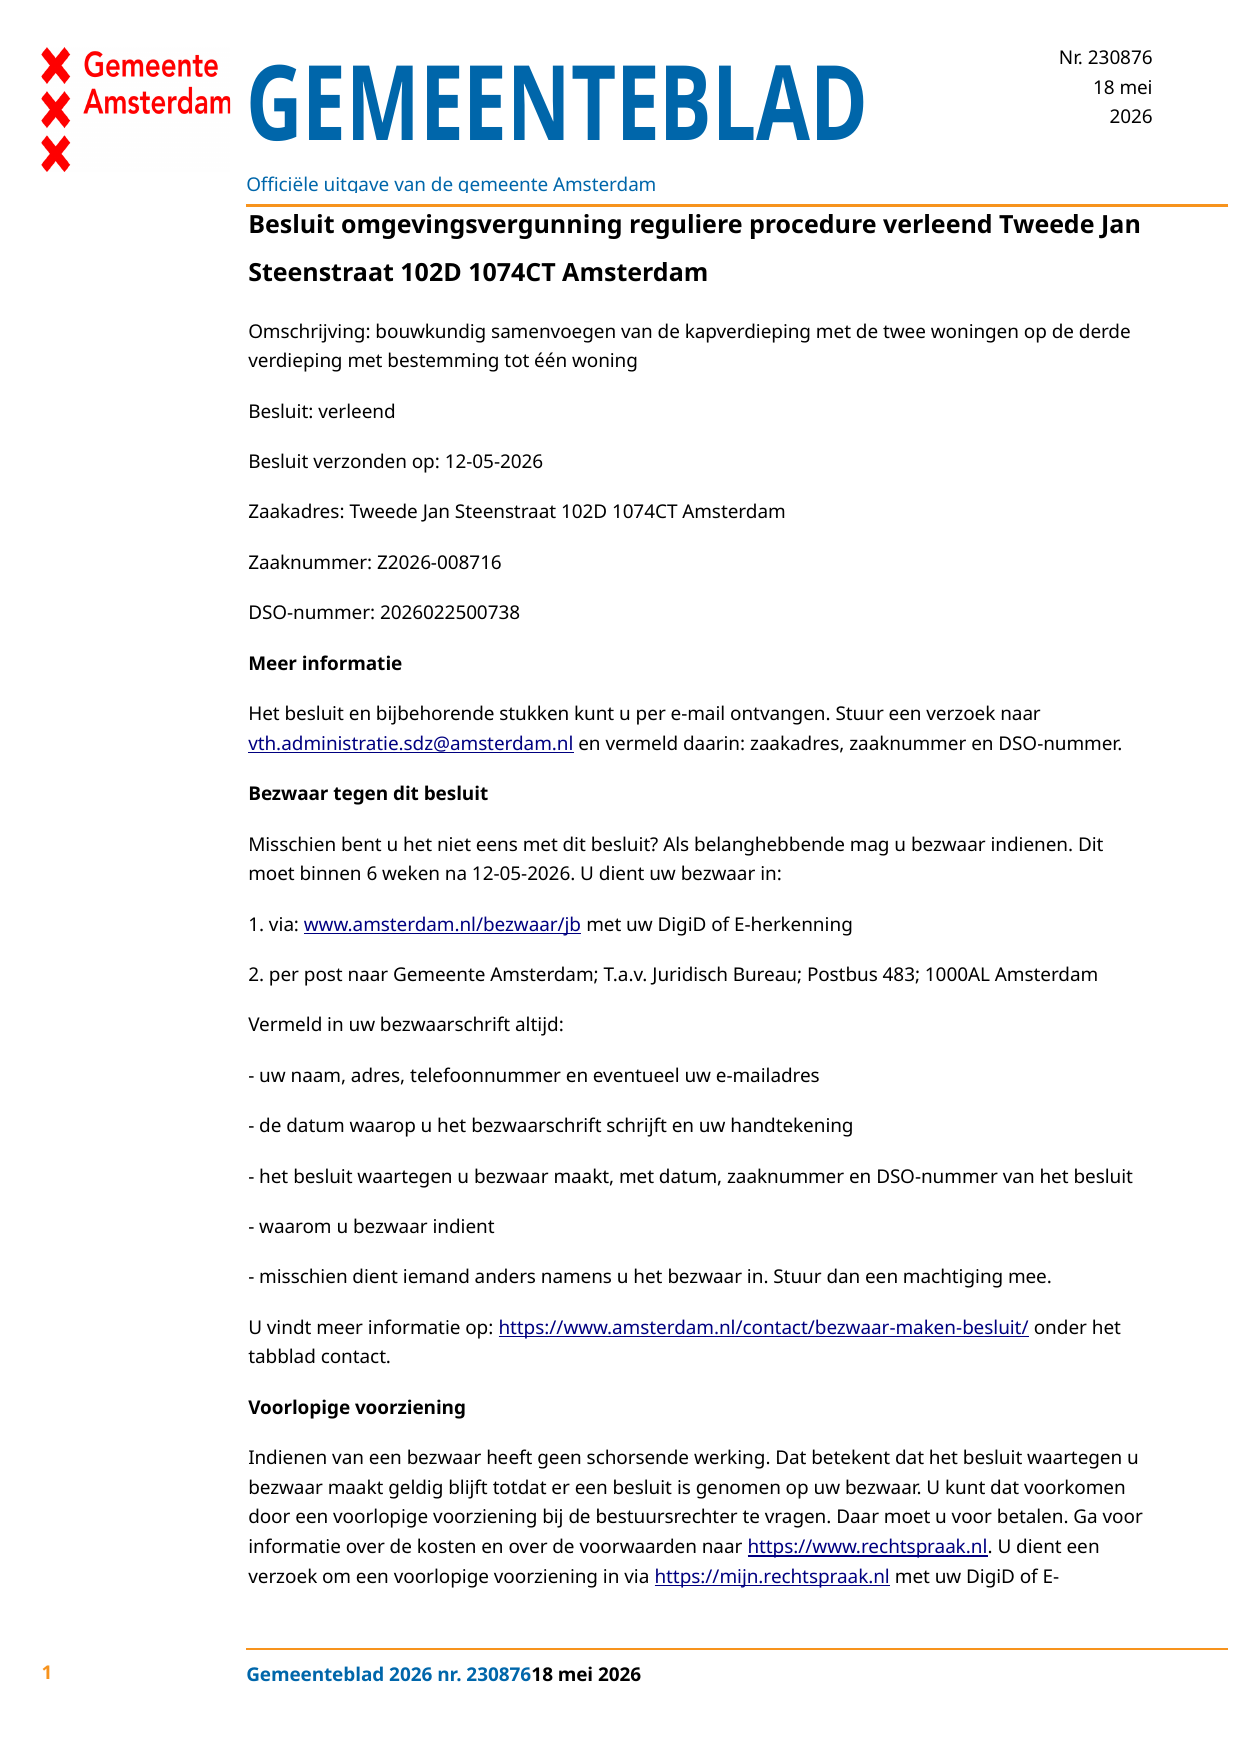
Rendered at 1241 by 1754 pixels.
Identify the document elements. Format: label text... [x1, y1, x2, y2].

text U vindt meer informatie op: https://www.amsterdam.nl/contact/bezwaar-maken-besluit/ onder het tabblad contact. [248, 1314, 1152, 1369]
picture [41, 47, 231, 172]
text Bezwaar tegen dit besluit [248, 780, 1152, 806]
text - het besluit waartegen u bezwaar maakt, met datum, zaaknummer en DSO-nummer van het besluit [248, 1163, 1152, 1189]
text Besluit verzonden op: 12-05-2026 [248, 448, 1152, 474]
text - misschien dient iemand anders namens u het bezwaar in. Stuur dan een machtiging mee. [248, 1264, 1152, 1289]
text DSO-nummer: 2026022500738 [248, 599, 1152, 625]
text - uw naam, adres, telefoonnummer en eventueel uw e-mailadres [248, 1062, 1152, 1088]
text Het besluit en bijbehorende stukken kunt u per e-mail ontvangen. Stuur een verzoek naar vth.administratie.sdz@amsterdam.nl en vermeld daarin: zaakadres, zaaknummer en DSO-nummer. [248, 700, 1152, 756]
text Besluit: verleend [248, 398, 1152, 424]
text - waarom u bezwaar indient [248, 1213, 1152, 1239]
text Misschien bent u het niet eens met dit besluit? Als belanghebbende mag u bezwaar indienen. Dit moet binnen 6 weken na 12-05-2026. U dient uw bezwaar in: [248, 831, 1152, 886]
text Zaakadres: Tweede Jan Steenstraat 102D 1074CT Amsterdam [248, 499, 1152, 524]
text Zaaknummer: Z2026-008716 [248, 549, 1152, 575]
text Voorlopige voorziening [248, 1394, 1152, 1420]
text 2. per post naar Gemeente Amsterdam; T.a.v. Juridisch Bureau; Postbus 483; 1000AL Amsterdam [248, 961, 1152, 987]
text Vermeld in uw bezwaarschrift altijd: [248, 1012, 1152, 1037]
text 1. via: www.amsterdam.nl/bezwaar/jb met uw DigiD of E-herkenning [248, 911, 1152, 937]
text Omschrijving: bouwkundig samenvoegen van de kapverdieping met de twee woningen op de derde verdieping met bestemming tot één woning [248, 318, 1152, 373]
text - de datum waarop u het bezwaarschrift schrijft en uw handtekening [248, 1112, 1152, 1138]
text Indienen van een bezwaar heeft geen schorsende werking. Dat betekent dat het besluit waartegen u bezwaar maakt geldig blijft totdat er een besluit is genomen op uw bezwaar. U kunt dat voorkomen door een voorlopige voorziening bij de bestuursrechter te vragen. Daar moet u voor betalen. Ga voor informatie over de kosten en over de voorwaarden naar https://www.rechtspraak.nl. U dient een verzoek om een voorlopige voorziening in via https://mijn.rechtspraak.nl met uw DigiD of E- [248, 1444, 1152, 1589]
text Meer informatie [248, 650, 1152, 676]
text Besluit omgevingsvergunning reguliere procedure verleend Tweede Jan Steenstraat 102D 1074CT Amsterdam [248, 207, 1152, 288]
